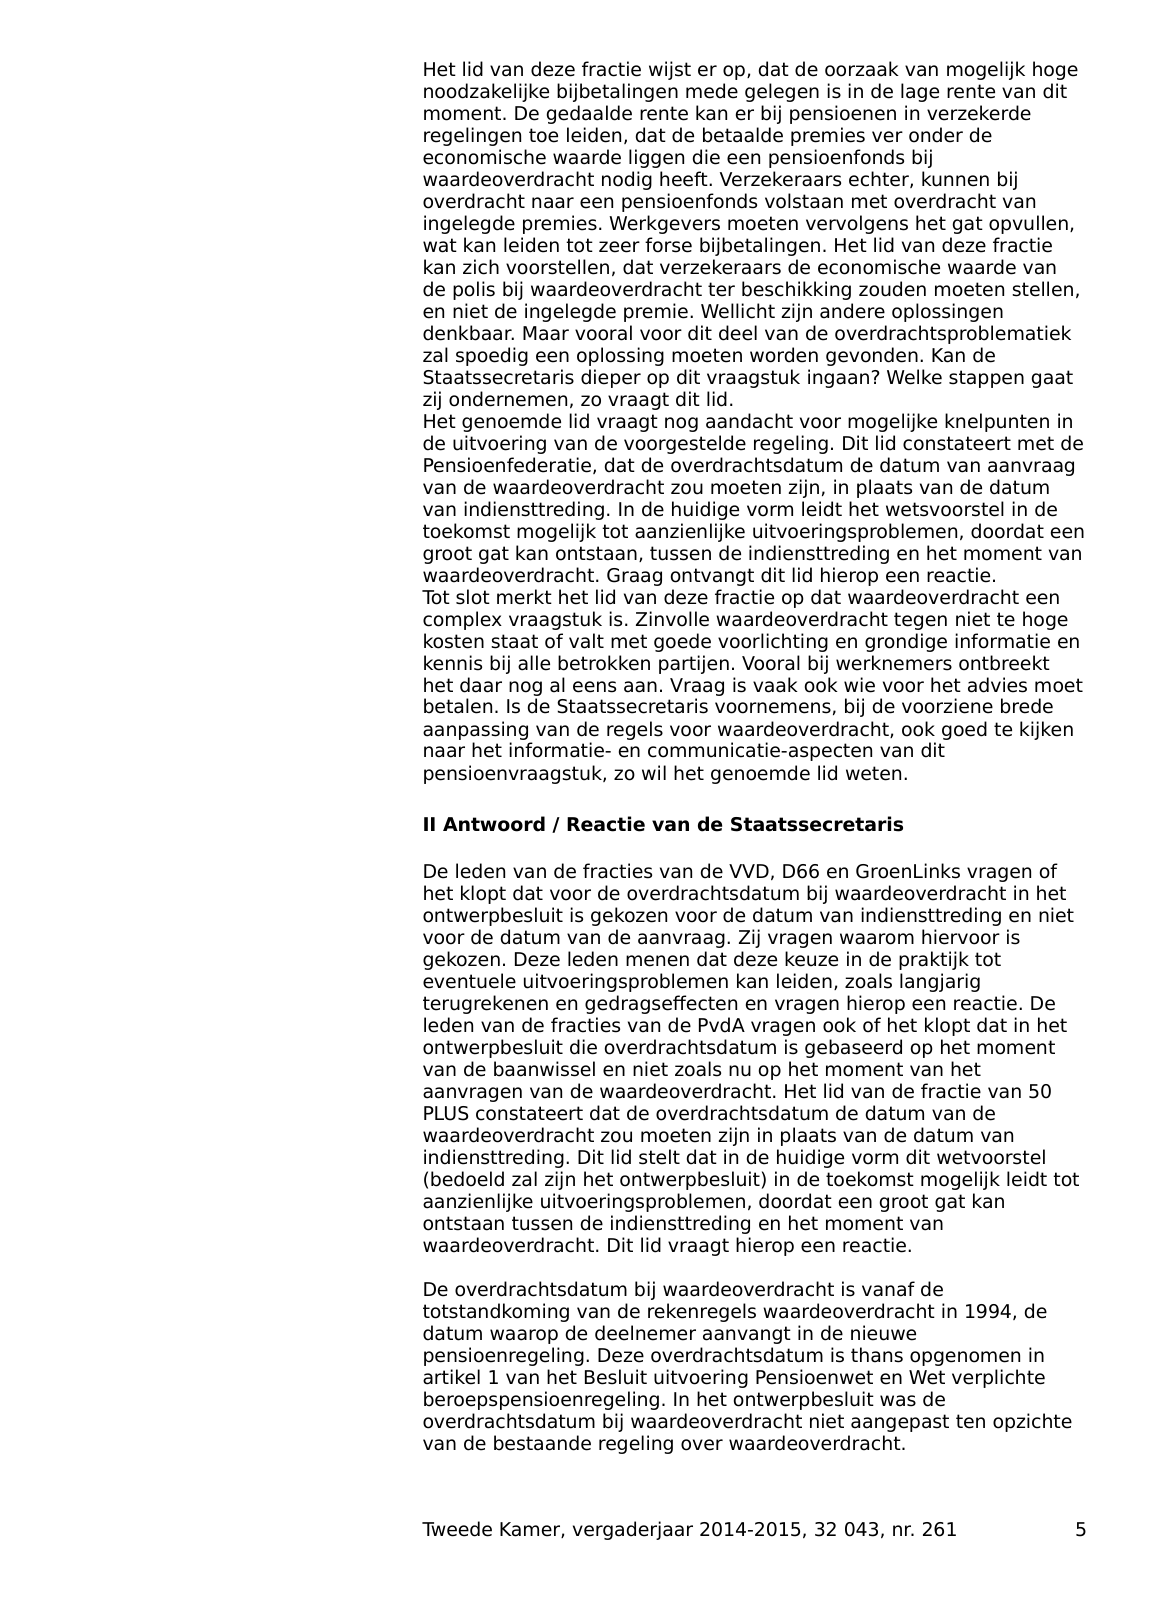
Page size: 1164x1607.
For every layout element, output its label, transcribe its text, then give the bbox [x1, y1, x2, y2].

text Het genoemde lid vraagt nog aandacht voor mogelijke knelpunten in de uitvoering van de voorgestelde regeling. Dit lid constateert met de Pensioenfederatie, dat de overdrachtsdatum de datum van aanvraag van de waardeoverdracht zou moeten zijn, in plaats van de datum van indiensttreding. In de huidige vorm leidt het wetsvoorstel in de toekomst mogelijk tot aanzienlijke uitvoeringsproblemen, doordat een groot gat kan ontstaan, tussen de indiensttreding en het moment van waardeoverdracht. Graag ontvangt dit lid hierop een reactie. [422, 411, 1087, 587]
text Het lid van deze fractie wijst er op, dat de oorzaak van mogelijk hoge noodzakelijke bijbetalingen mede gelegen is in de lage rente van dit moment. De gedaalde rente kan er bij pensioenen in verzekerde regelingen toe leiden, dat de betaalde premies ver onder de economische waarde liggen die een pensioenfonds bij waardeoverdracht nodig heeft. Verzekeraars echter, kunnen bij overdracht naar een pensioenfonds volstaan met overdracht van ingelegde premies. Werkgevers moeten vervolgens het gat opvullen, wat kan leiden tot zeer forse bijbetalingen. Het lid van deze fractie kan zich voorstellen, dat verzekeraars de economische waarde van de polis bij waardeoverdracht ter beschikking zouden moeten stellen, en niet de ingelegde premie. Wellicht zijn andere oplossingen denkbaar. Maar vooral voor dit deel van de overdrachtsproblematiek zal spoedig een oplossing moeten worden gevonden. Kan de Staatssecretaris dieper op dit vraagstuk ingaan? Welke stappen gaat zij ondernemen, zo vraagt dit lid. [422, 59, 1087, 411]
text De leden van de fracties van de VVD, D66 en GroenLinks vragen of het klopt dat voor de overdrachtsdatum bij waardeoverdracht in het ontwerpbesluit is gekozen voor de datum van indiensttreding en niet voor de datum van de aanvraag. Zij vragen waarom hiervoor is gekozen. Deze leden menen dat deze keuze in de praktijk tot eventuele uitvoeringsproblemen kan leiden, zoals langjarig terugrekenen en gedragseffecten en vragen hierop een reactie. De leden van de fracties van de PvdA vragen ook of het klopt dat in het ontwerpbesluit die overdrachtsdatum is gebaseerd op het moment van de baanwissel en niet zoals nu op het moment van het aanvragen van de waardeoverdracht. Het lid van de fractie van 50 PLUS constateert dat de overdrachtsdatum de datum van de waardeoverdracht zou moeten zijn in plaats van de datum van indiensttreding. Dit lid stelt dat in de huidige vorm dit wetvoorstel (bedoeld zal zijn het ontwerpbesluit) in de toekomst mogelijk leidt tot aanzienlijke uitvoeringsproblemen, doordat een groot gat kan ontstaan tussen de indiensttreding en het moment van waardeoverdracht. Dit lid vraagt hierop een reactie. [422, 861, 1087, 1257]
subtitle II Antwoord / Reactie van de Staatssecretaris [422, 814, 1087, 836]
text De overdrachtsdatum bij waardeoverdracht is vanaf de totstandkoming van de rekenregels waardeoverdracht in 1994, de datum waarop de deelnemer aanvangt in de nieuwe pensioenregeling. Deze overdrachtsdatum is thans opgenomen in artikel 1 van het Besluit uitvoering Pensioenwet en Wet verplichte beroepspensioenregeling. In het ontwerpbesluit was de overdrachtsdatum bij waardeoverdracht niet aangepast ten opzichte van de bestaande regeling over waardeoverdracht. [422, 1279, 1087, 1455]
text Tot slot merkt het lid van deze fractie op dat waardeoverdracht een complex vraagstuk is. Zinvolle waardeoverdracht tegen niet te hoge kosten staat of valt met goede voorlichting en grondige informatie en kennis bij alle betrokken partijen. Vooral bij werknemers ontbreekt het daar nog al eens aan. Vraag is vaak ook wie voor het advies moet betalen. Is de Staatssecretaris voornemens, bij de voorziene brede aanpassing van de regels voor waardeoverdracht, ook goed te kijken naar het informatie- en communicatie-aspecten van dit pensioenvraagstuk, zo wil het genoemde lid weten. [422, 587, 1087, 784]
